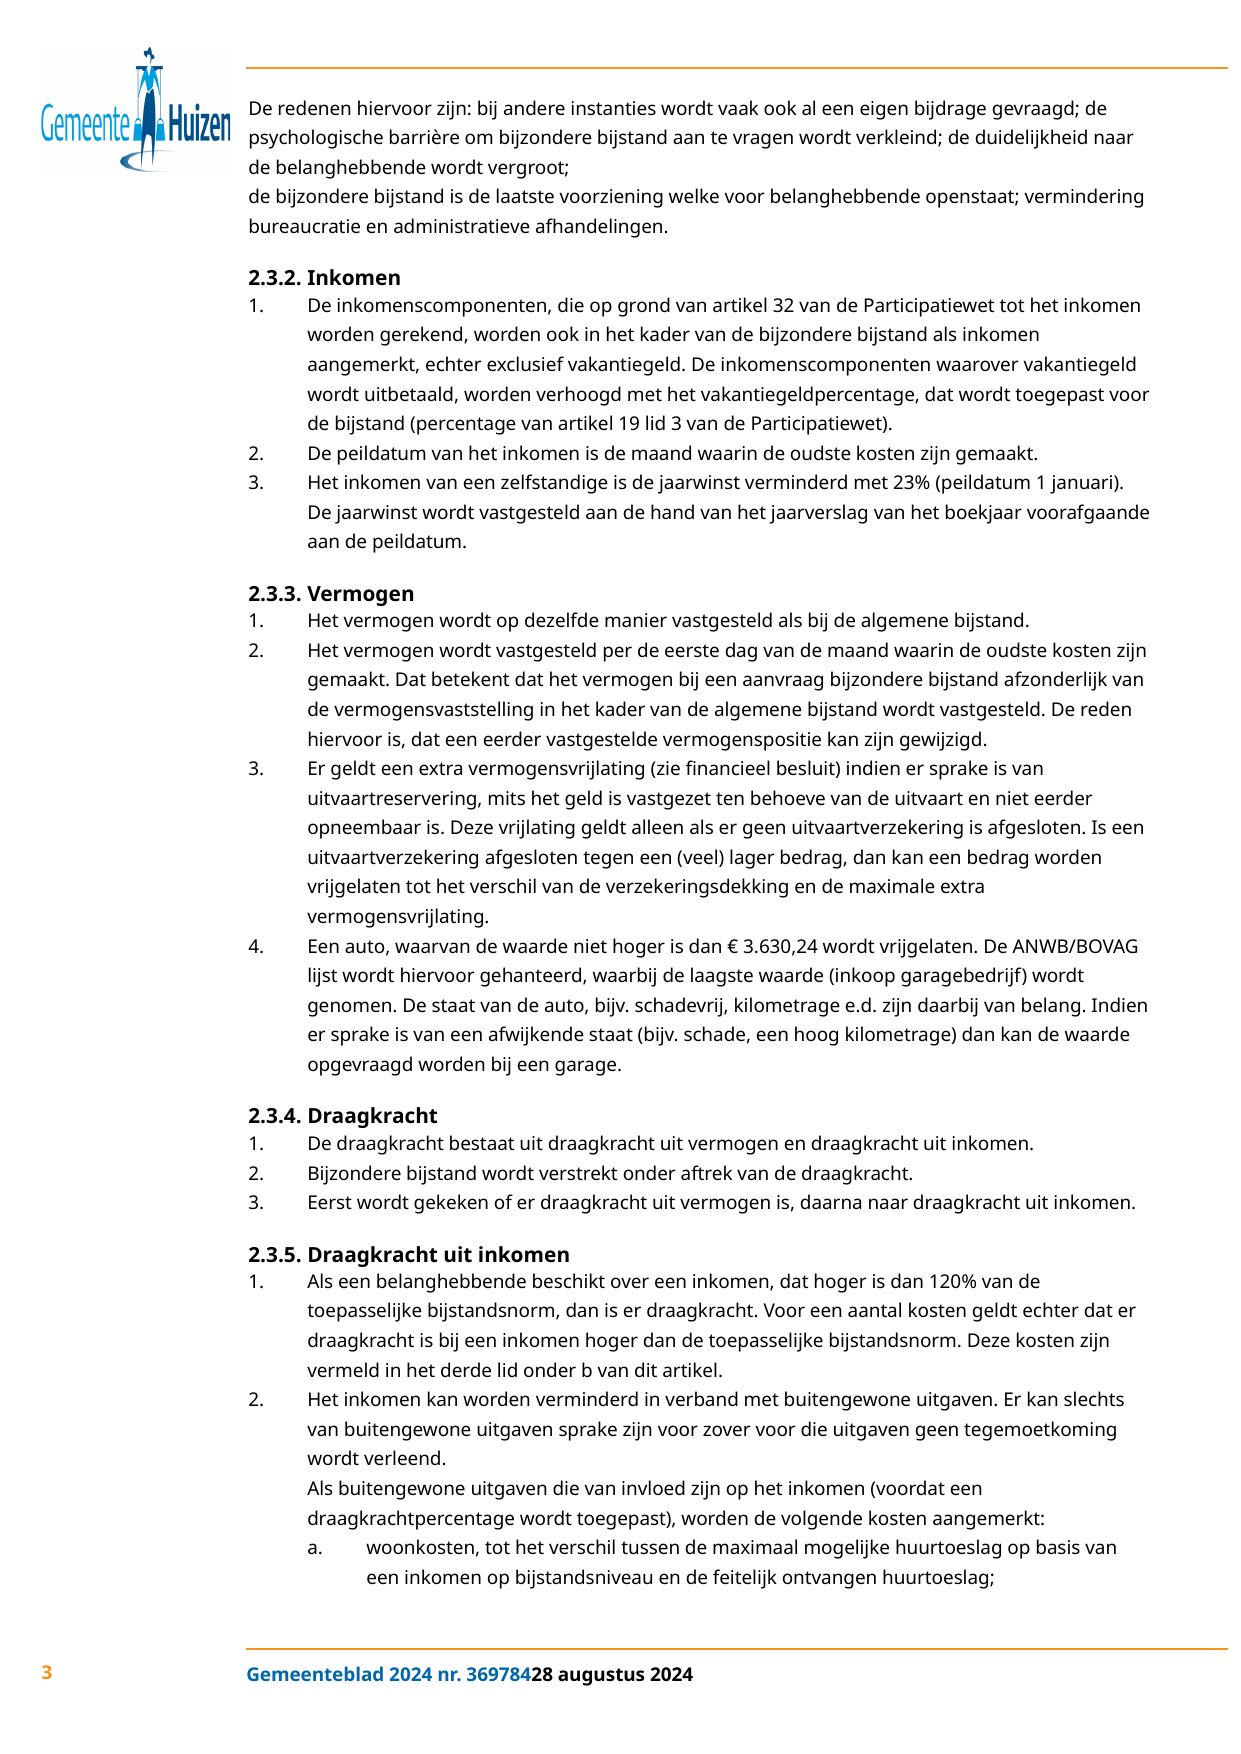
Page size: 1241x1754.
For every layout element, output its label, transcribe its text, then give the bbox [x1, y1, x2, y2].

list Bijzondere bijstand wordt verstrekt onder aftrek van de draagkracht. [248, 1160, 1152, 1185]
list Een auto, waarvan de waarde niet hoger is dan € 3.630,24 wordt vrijgelaten. De ANWB/BOVAG lijst wordt hiervoor gehanteerd, waarbij de laagste waarde (inkoop garagebedrijf) wordt genomen. De staat van de auto, bijv. schadevrij, kilometrage e.d. zijn daarbij van belang. Indien er sprake is van een afwijkende staat (bijv. schade, een hoog kilometrage) dan kan de waarde opgevraagd worden bij een garage. [248, 933, 1152, 1077]
list Het vermogen wordt vastgesteld per de eerste dag van de maand waarin de oudste kosten zijn gemaakt. Dat betekent dat het vermogen bij een aanvraag bijzondere bijstand afzonderlijk van de vermogensvaststelling in het kader van de algemene bijstand wordt vastgesteld. De reden hiervoor is, dat een eerder vastgestelde vermogenspositie kan zijn gewijzigd. [248, 637, 1152, 752]
list Het vermogen wordt op dezelfde manier vastgesteld als bij de algemene bijstand. [248, 607, 1152, 633]
text de bijzondere bijstand is de laatste voorziening welke voor belanghebbende openstaat; vermindering bureaucratie en administratieve afhandelingen. [248, 183, 1152, 239]
list Als een belanghebbende beschikt over een inkomen, dat hoger is dan 120% van de toepasselijke bijstandsnorm, dan is er draagkracht. Voor een aantal kosten geldt echter dat er draagkracht is bij een inkomen hoger dan de toepasselijke bijstandsnorm. Deze kosten zijn vermeld in het derde lid onder b van dit artikel. [248, 1268, 1152, 1383]
text 2.3.5. Draagkracht uit inkomen [248, 1240, 1152, 1268]
text 2.3.4. Draagkracht [248, 1102, 1152, 1130]
list Het inkomen kan worden verminderd in verband met buitengewone uitgaven. Er kan slechts van buitengewone uitgaven sprake zijn voor zover voor die uitgaven geen tegemoetkoming wordt verleend. [248, 1386, 1152, 1471]
list Er geldt een extra vermogensvrijlating (zie financieel besluit) indien er sprake is van uitvaartreservering, mits het geld is vastgezet ten behoeve van de uitvaart en niet eerder opneembaar is. Deze vrijlating geldt alleen als er geen uitvaartverzekering is afgesloten. Is een uitvaartverzekering afgesloten tegen een (veel) lager bedrag, dan kan een bedrag worden vrijgelaten tot het verschil van de verzekeringsdekking en de maximale extra vermogensvrijlating. [248, 755, 1152, 929]
picture [41, 47, 231, 172]
text 2.3.3. Vermogen [248, 579, 1152, 607]
list woonkosten, tot het verschil tussen de maximaal mogelijke huurtoeslag op basis van een inkomen op bijstandsniveau en de feitelijk ontvangen huurtoeslag; [307, 1534, 1152, 1590]
list Het inkomen van een zelfstandige is de jaarwinst verminderd met 23% (peildatum 1 januari). De jaarwinst wordt vastgesteld aan de hand van het jaarverslag van het boekjaar voorafgaande aan de peildatum. [248, 469, 1152, 554]
list De inkomenscomponenten, die op grond van artikel 32 van de Participatiewet tot het inkomen worden gerekend, worden ook in het kader van de bijzondere bijstand als inkomen aangemerkt, echter exclusief vakantiegeld. De inkomenscomponenten waarover vakantiegeld wordt uitbetaald, worden verhoogd met het vakantiegeldpercentage, dat wordt toegepast voor de bijstand (percentage van artikel 19 lid 3 van de Participatiewet). [248, 292, 1152, 436]
list Als buitengewone uitgaven die van invloed zijn op het inkomen (voordat een draagkrachtpercentage wordt toegepast), worden de volgende kosten aangemerkt: [248, 1475, 1152, 1531]
list De draagkracht bestaat uit draagkracht uit vermogen en draagkracht uit inkomen. [248, 1130, 1152, 1156]
list Eerst wordt gekeken of er draagkracht uit vermogen is, daarna naar draagkracht uit inkomen. [248, 1189, 1152, 1215]
list De peildatum van het inkomen is de maand waarin de oudste kosten zijn gemaakt. [248, 440, 1152, 466]
text De redenen hiervoor zijn: bij andere instanties wordt vaak ook al een eigen bijdrage gevraagd; de psychologische barrière om bijzondere bijstand aan te vragen wordt verkleind; de duidelijkheid naar de belanghebbende wordt vergroot; [248, 95, 1152, 180]
text 2.3.2. Inkomen [248, 263, 1152, 292]
